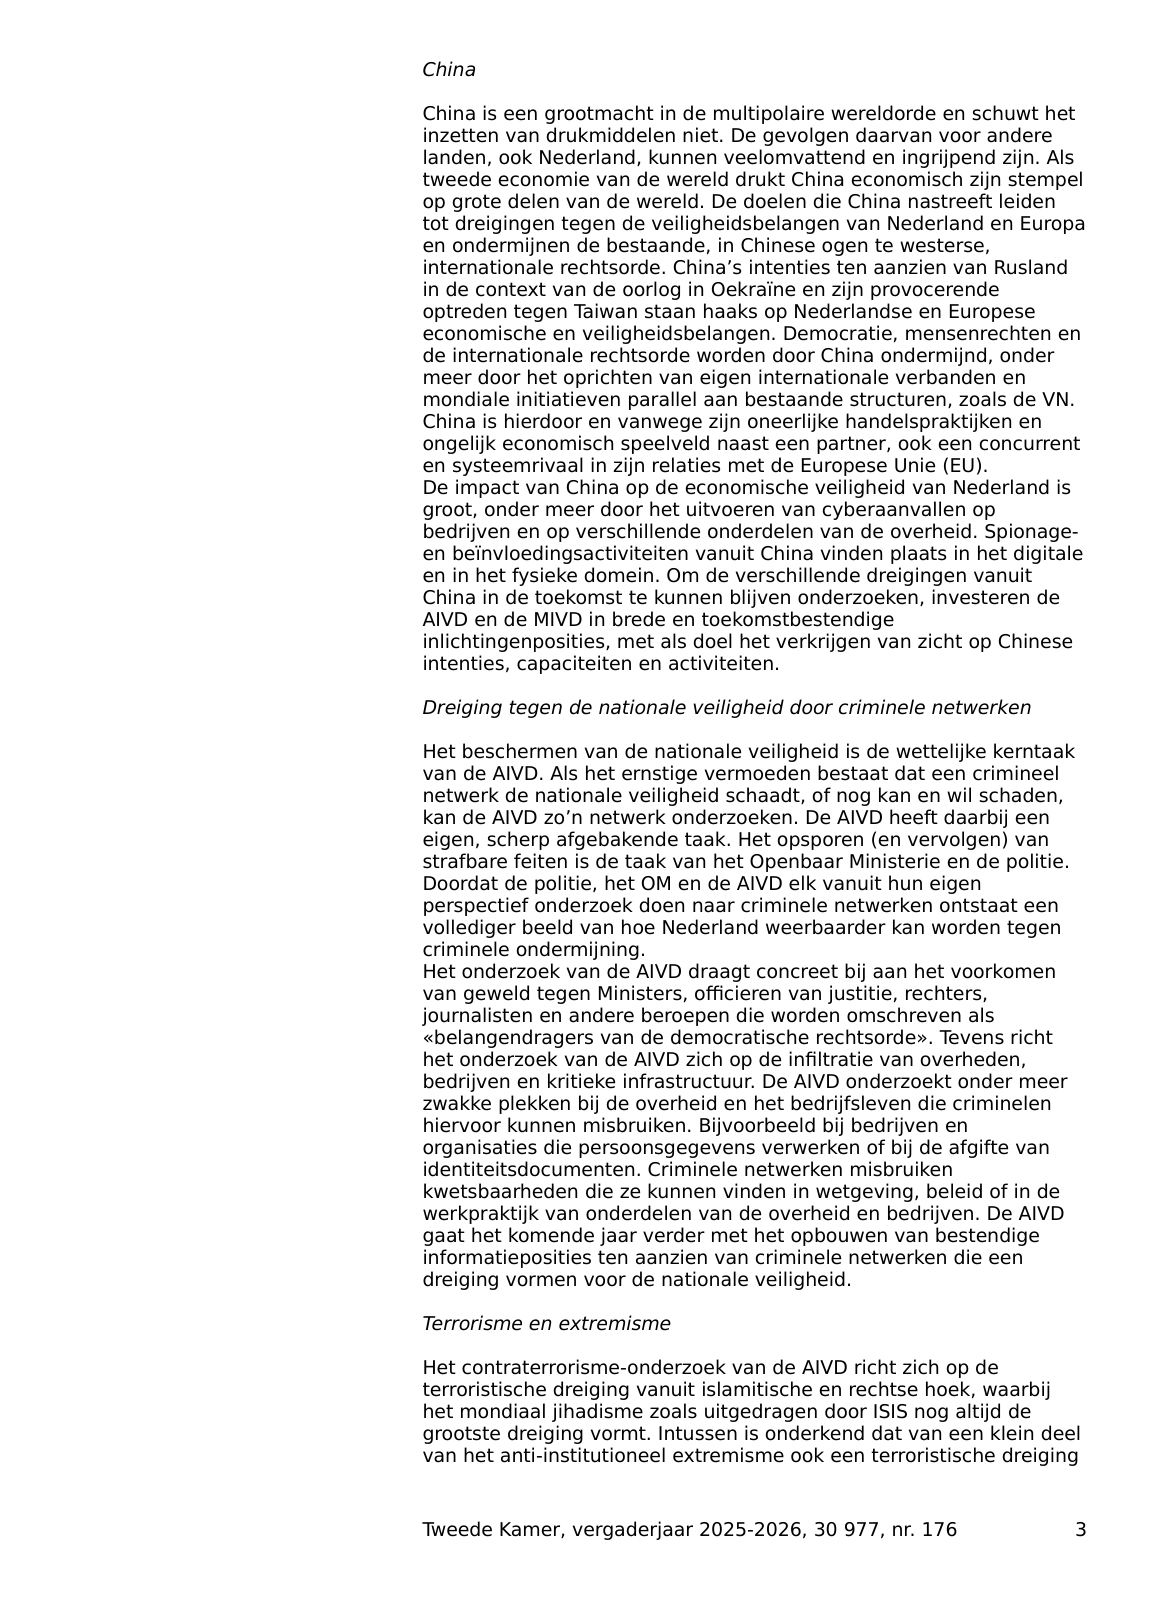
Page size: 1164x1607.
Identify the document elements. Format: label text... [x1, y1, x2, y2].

text De impact van China op de economische veiligheid van Nederland is groot, onder meer door het uitvoeren van cyberaanvallen op bedrijven en op verschillende onderdelen van de overheid. Spionage- en beïnvloedingsactiviteiten vanuit China vinden plaats in het digitale en in het fysieke domein. Om de verschillende dreigingen vanuit China in de toekomst te kunnen blijven onderzoeken, investeren de AIVD en de MIVD in brede en toekomstbestendige inlichtingenposities, met als doel het verkrijgen van zicht op Chinese intenties, capaciteiten en activiteiten. [422, 477, 1087, 675]
text China is een grootmacht in de multipolaire wereldorde en schuwt het inzetten van drukmiddelen niet. De gevolgen daarvan voor andere landen, ook Nederland, kunnen veelomvattend en ingrijpend zijn. Als tweede economie van de wereld drukt China economisch zijn stempel op grote delen van de wereld. De doelen die China nastreeft leiden tot dreigingen tegen de veiligheidsbelangen van Nederland en Europa en ondermijnen de bestaande, in Chinese ogen te westerse, internationale rechtsorde. China’s intenties ten aanzien van Rusland in de context van de oorlog in Oekraïne en zijn provocerende optreden tegen Taiwan staan haaks op Nederlandse en Europese economische en veiligheidsbelangen. Democratie, mensenrechten en de internationale rechtsorde worden door China ondermijnd, onder meer door het oprichten van eigen internationale verbanden en mondiale initiatieven parallel aan bestaande structuren, zoals de VN. China is hierdoor en vanwege zijn oneerlijke handelspraktijken en ongelijk economisch speelveld naast een partner, ook een concurrent en systeemrivaal in zijn relaties met de Europese Unie (EU). [422, 103, 1087, 477]
subtitle China [422, 59, 1087, 81]
text Het beschermen van de nationale veiligheid is de wettelijke kerntaak van de AIVD. Als het ernstige vermoeden bestaat dat een crimineel netwerk de nationale veiligheid schaadt, of nog kan en wil schaden, kan de AIVD zo’n netwerk onderzoeken. De AIVD heeft daarbij een eigen, scherp afgebakende taak. Het opsporen (en vervolgen) van strafbare feiten is de taak van het Openbaar Ministerie en de politie. Doordat de politie, het OM en de AIVD elk vanuit hun eigen perspectief onderzoek doen naar criminele netwerken ontstaat een vollediger beeld van hoe Nederland weerbaarder kan worden tegen criminele ondermijning. [422, 741, 1087, 961]
subtitle Terrorisme en extremisme [422, 1313, 1087, 1335]
subtitle Dreiging tegen de nationale veiligheid door criminele netwerken [422, 697, 1087, 719]
text Het onderzoek van de AIVD draagt concreet bij aan het voorkomen van geweld tegen Ministers, officieren van justitie, rechters, journalisten en andere beroepen die worden omschreven als «belangendragers van de democratische rechtsorde». Tevens richt het onderzoek van de AIVD zich op de infiltratie van overheden, bedrijven en kritieke infrastructuur. De AIVD onderzoekt onder meer zwakke plekken bij de overheid en het bedrijfsleven die criminelen hiervoor kunnen misbruiken. Bijvoorbeeld bij bedrijven en organisaties die persoonsgegevens verwerken of bij de afgifte van identiteitsdocumenten. Criminele netwerken misbruiken kwetsbaarheden die ze kunnen vinden in wetgeving, beleid of in de werkpraktijk van onderdelen van de overheid en bedrijven. De AIVD gaat het komende jaar verder met het opbouwen van bestendige informatieposities ten aanzien van criminele netwerken die een dreiging vormen voor de nationale veiligheid. [422, 961, 1087, 1291]
text Het contraterrorisme-onderzoek van de AIVD richt zich op de terroristische dreiging vanuit islamitische en rechtse hoek, waarbij het mondiaal jihadisme zoals uitgedragen door ISIS nog altijd de grootste dreiging vormt. Intussen is onderkend dat van een klein deel van het anti-institutioneel extremisme ook een terroristische dreiging [422, 1357, 1087, 1467]
